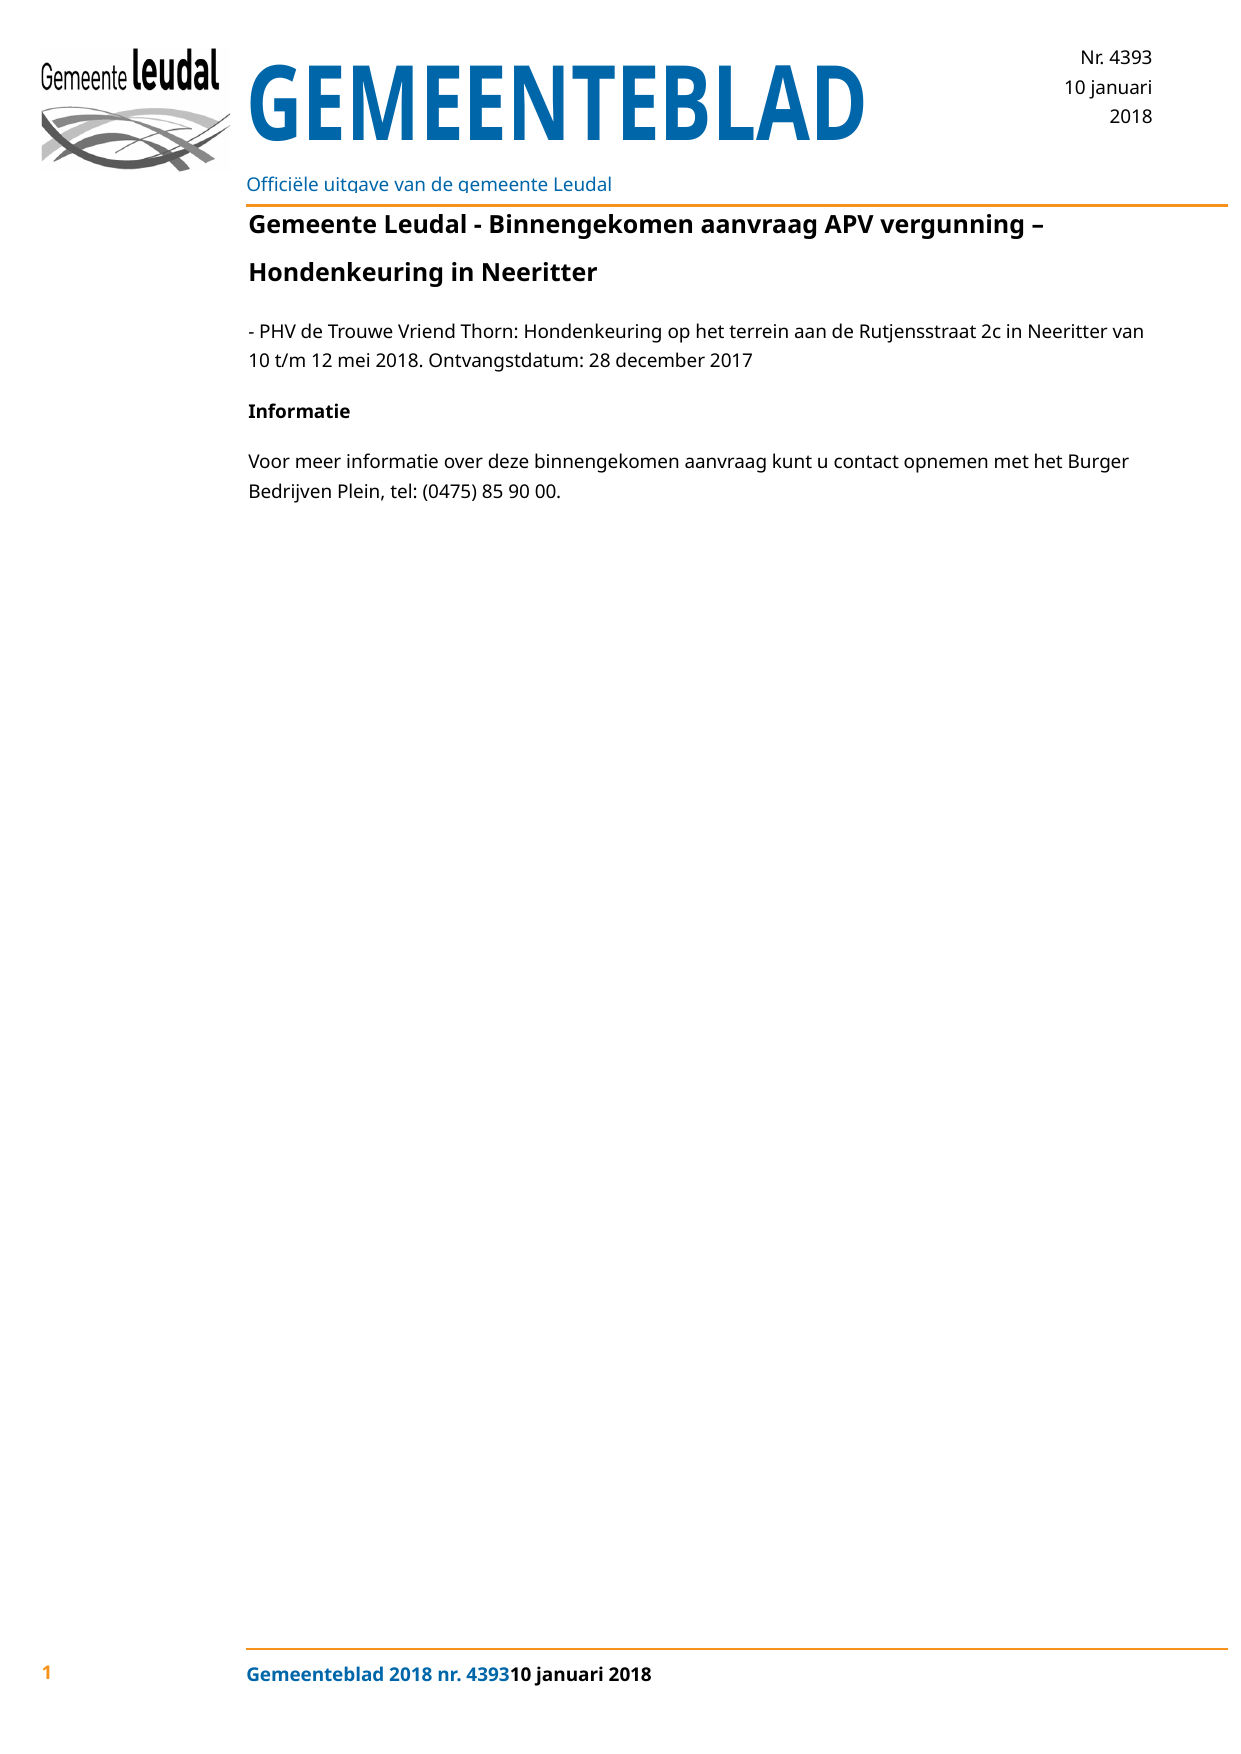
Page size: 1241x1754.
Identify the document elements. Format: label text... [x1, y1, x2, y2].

text Informatie [248, 398, 1152, 424]
picture [41, 47, 231, 172]
text - PHV de Trouwe Vriend Thorn: Hondenkeuring op het terrein aan de Rutjensstraat 2c in Neeritter van 10 t/m 12 mei 2018. Ontvangstdatum: 28 december 2017 [248, 318, 1152, 373]
text Gemeente Leudal - Binnengekomen aanvraag APV vergunning – Hondenkeuring in Neeritter [248, 207, 1152, 288]
text Voor meer informatie over deze binnengekomen aanvraag kunt u contact opnemen met het Burger Bedrijven Plein, tel: (0475) 85 90 00. [248, 448, 1152, 504]
